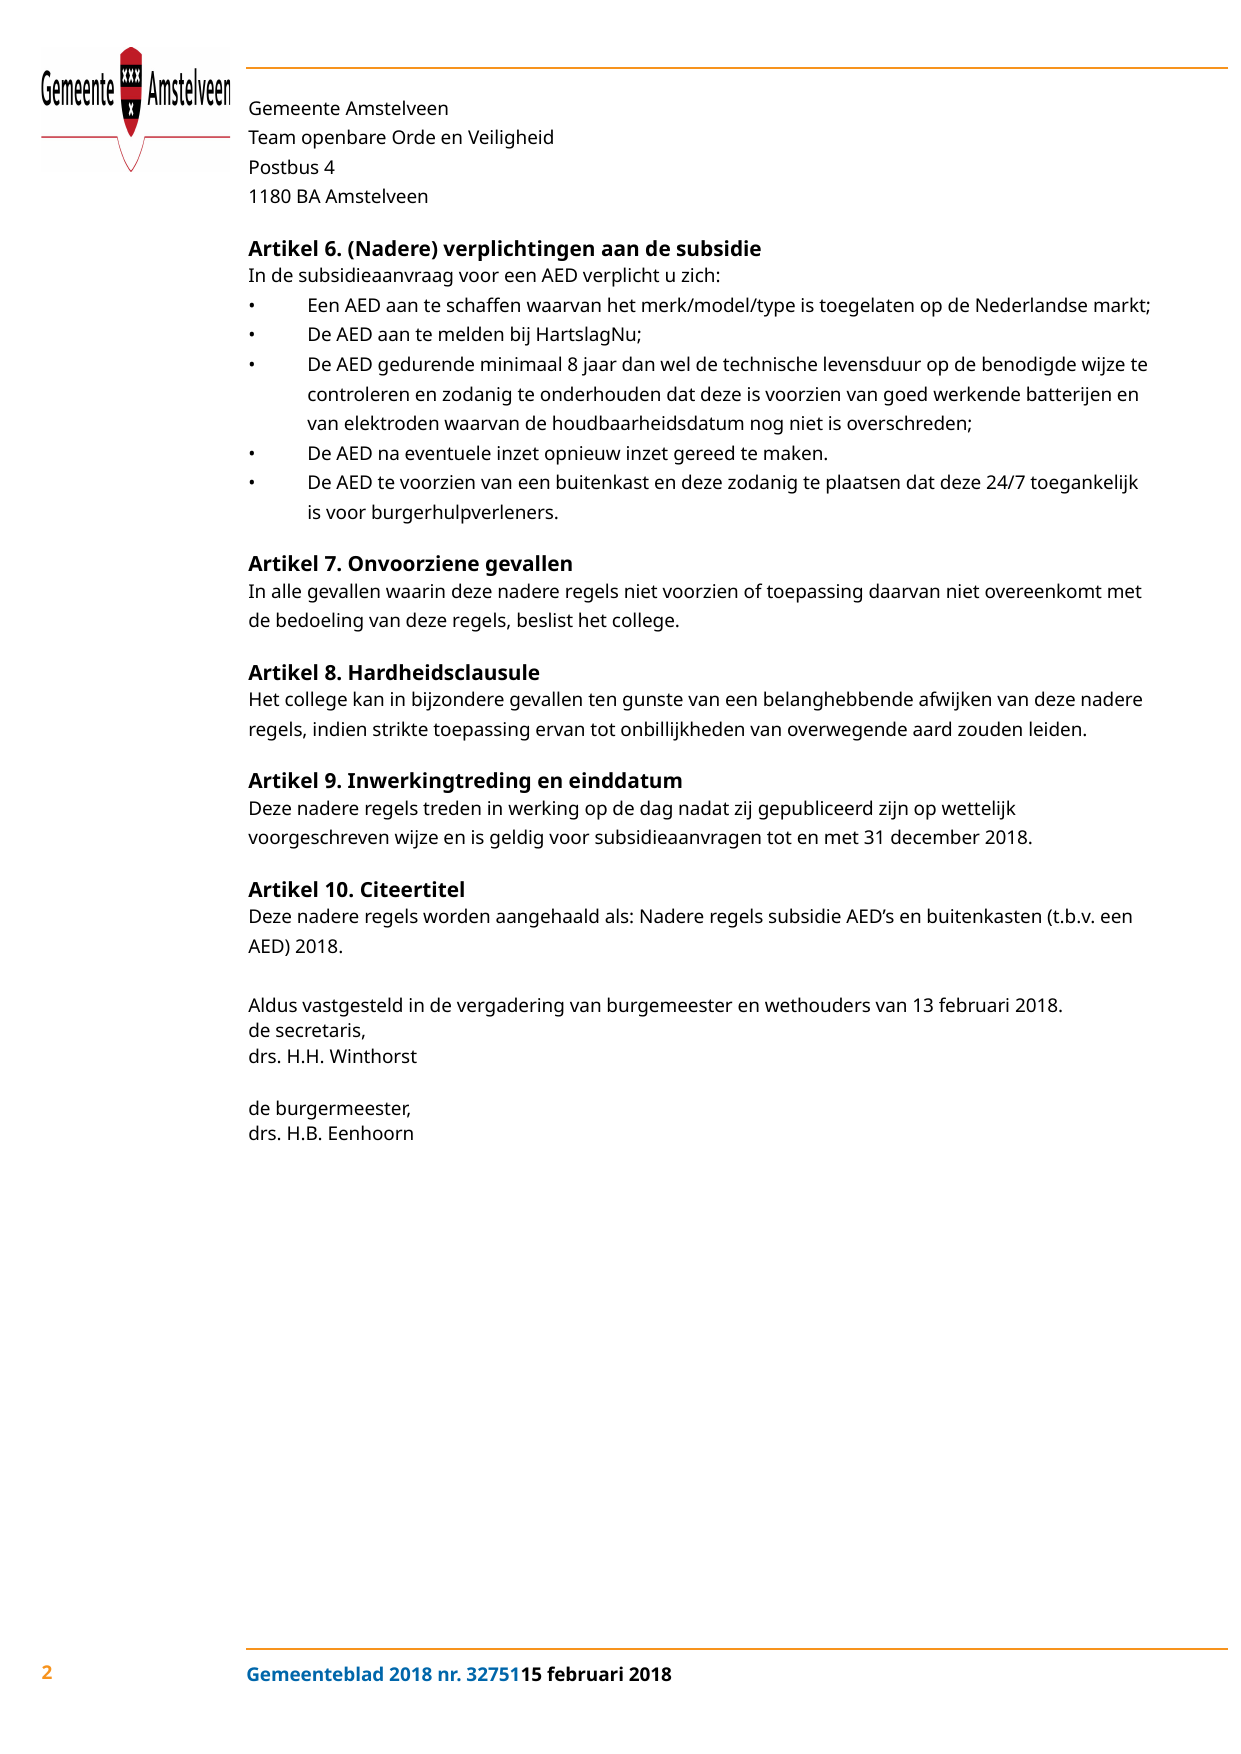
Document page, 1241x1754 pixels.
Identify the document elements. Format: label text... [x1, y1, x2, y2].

text In de subsidieaanvraag voor een AED verplicht u zich: [248, 262, 1152, 288]
text Gemeente Amstelveen [248, 95, 1152, 121]
list De AED aan te melden bij HartslagNu; [248, 322, 1152, 347]
list Een AED aan te schaffen waarvan het merk/model/type is toegelaten op de Nederlandse markt; [248, 292, 1152, 318]
text Artikel 6. (Nadere) verplichtingen aan de subsidie [248, 234, 1152, 262]
list De AED na eventuele inzet opnieuw inzet gereed te maken. [248, 440, 1152, 466]
text Het college kan in bijzondere gevallen ten gunste van een belanghebbende afwijken van deze nadere regels, indien strikte toepassing ervan tot onbillijkheden van overwegende aard zouden leiden. [248, 686, 1152, 742]
picture [41, 47, 231, 172]
text de burgermeester, [248, 1095, 1152, 1121]
text Artikel 9. Inwerkingtreding en einddatum [248, 766, 1152, 795]
text Deze nadere regels treden in werking op de dag nadat zij gepubliceerd zijn op wettelijk voorgeschreven wijze en is geldig voor subsidieaanvragen tot en met 31 december 2018. [248, 795, 1152, 850]
text Artikel 8. Hardheidsclausule [248, 658, 1152, 686]
text In alle gevallen waarin deze nadere regels niet voorzien of toepassing daarvan niet overeenkomt met de bedoeling van deze regels, beslist het college. [248, 578, 1152, 633]
list De AED gedurende minimaal 8 jaar dan wel de technische levensduur op de benodigde wijze te controleren en zodanig te onderhouden dat deze is voorzien van goed werkende batterijen en van elektroden waarvan de houdbaarheidsdatum nog niet is overschreden; [248, 351, 1152, 436]
text Deze nadere regels worden aangehaald als: Nadere regels subsidie AED’s en buitenkasten (t.b.v. een AED) 2018. [248, 903, 1152, 958]
text Aldus vastgesteld in de vergadering van burgemeester en wethouders van 13 februari 2018. [248, 992, 1152, 1018]
text drs. H.H. Winthorst [248, 1043, 1152, 1069]
text drs. H.B. Eenhoorn [248, 1121, 1152, 1146]
text Artikel 10. Citeertitel [248, 875, 1152, 903]
list De AED te voorzien van een buitenkast en deze zodanig te plaatsen dat deze 24/7 toegankelijk is voor burgerhulpverleners. [248, 469, 1152, 525]
text Team openbare Orde en Veiligheid [248, 124, 1152, 150]
text Postbus 4 [248, 154, 1152, 180]
text Artikel 7. Onvoorziene gevallen [248, 549, 1152, 578]
text de secretaris, [248, 1018, 1152, 1043]
text 1180 BA Amstelveen [248, 183, 1152, 209]
